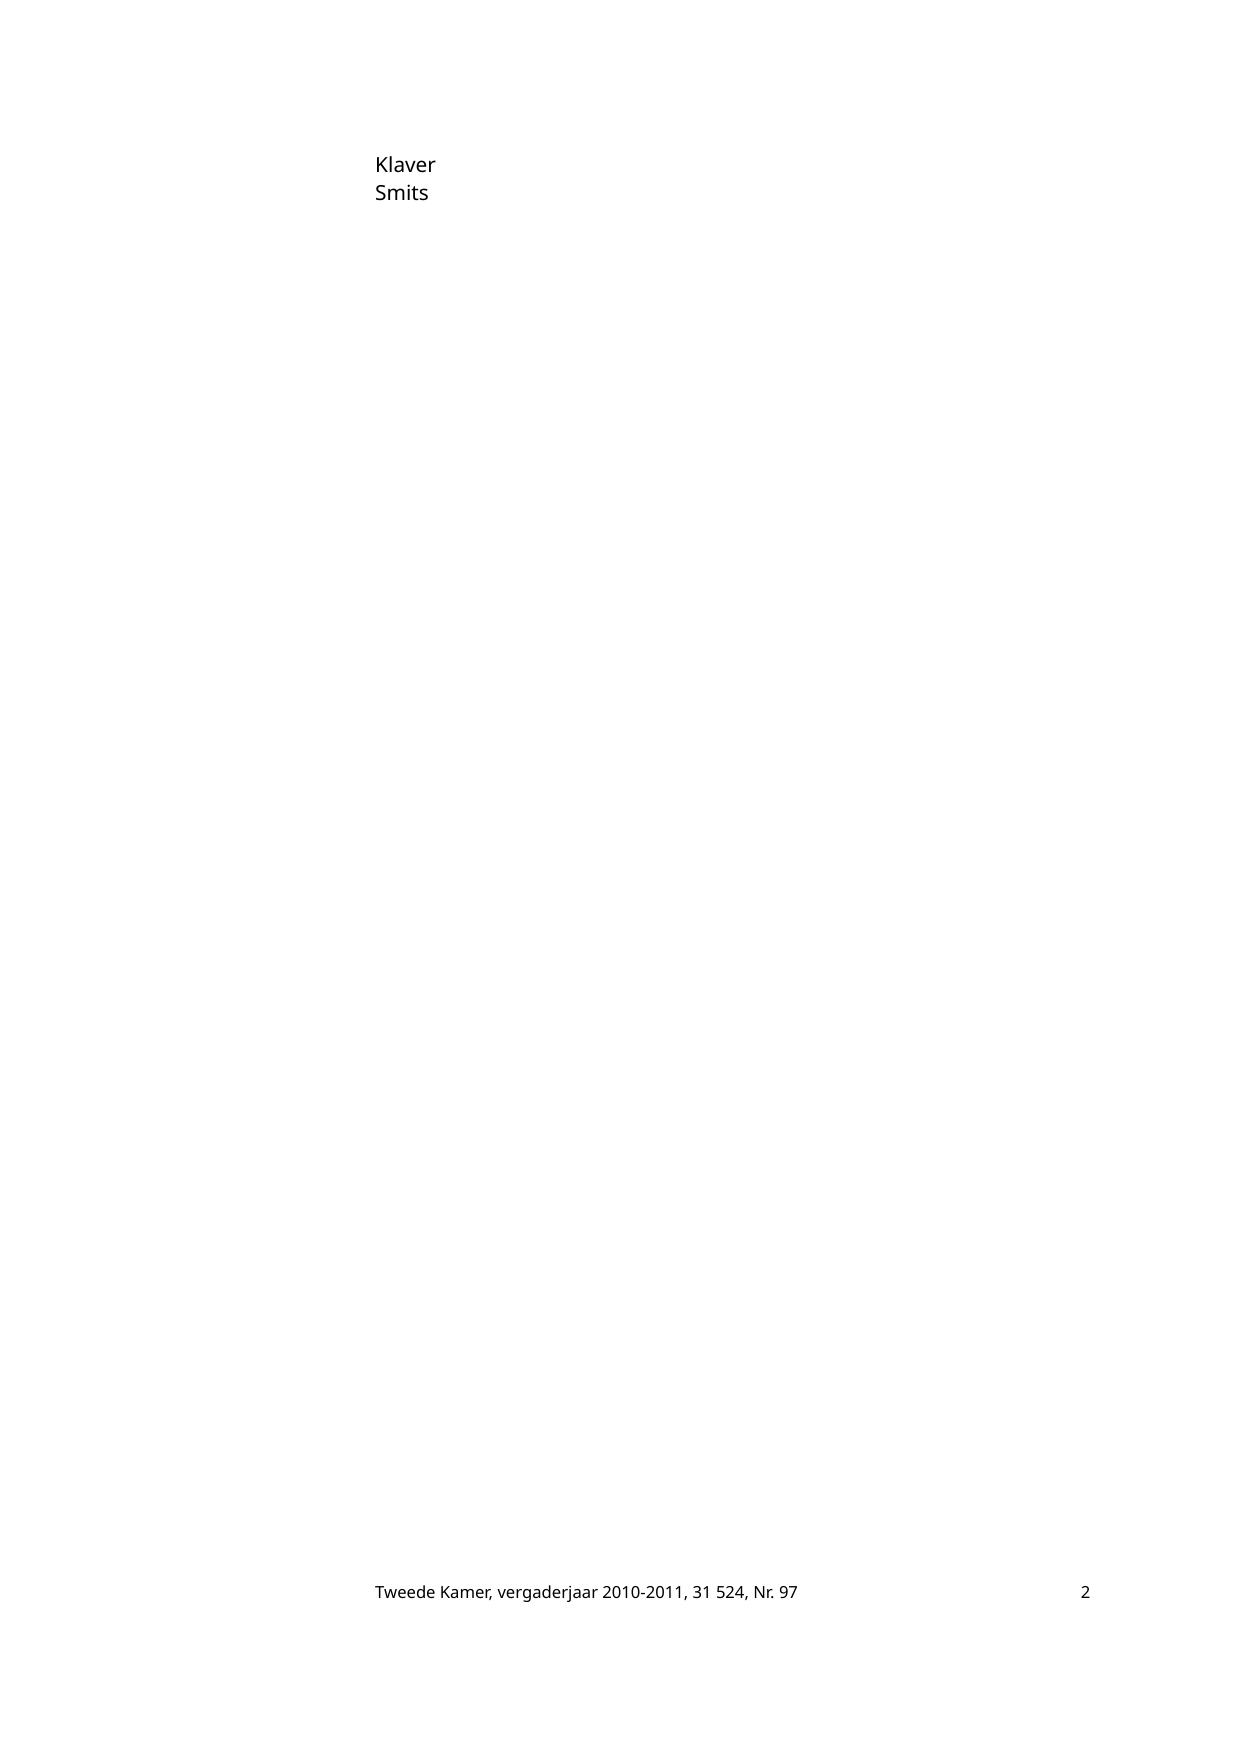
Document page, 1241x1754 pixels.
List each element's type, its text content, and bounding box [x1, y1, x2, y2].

text Klaver [375, 150, 1090, 178]
text Smits [375, 178, 1090, 207]
